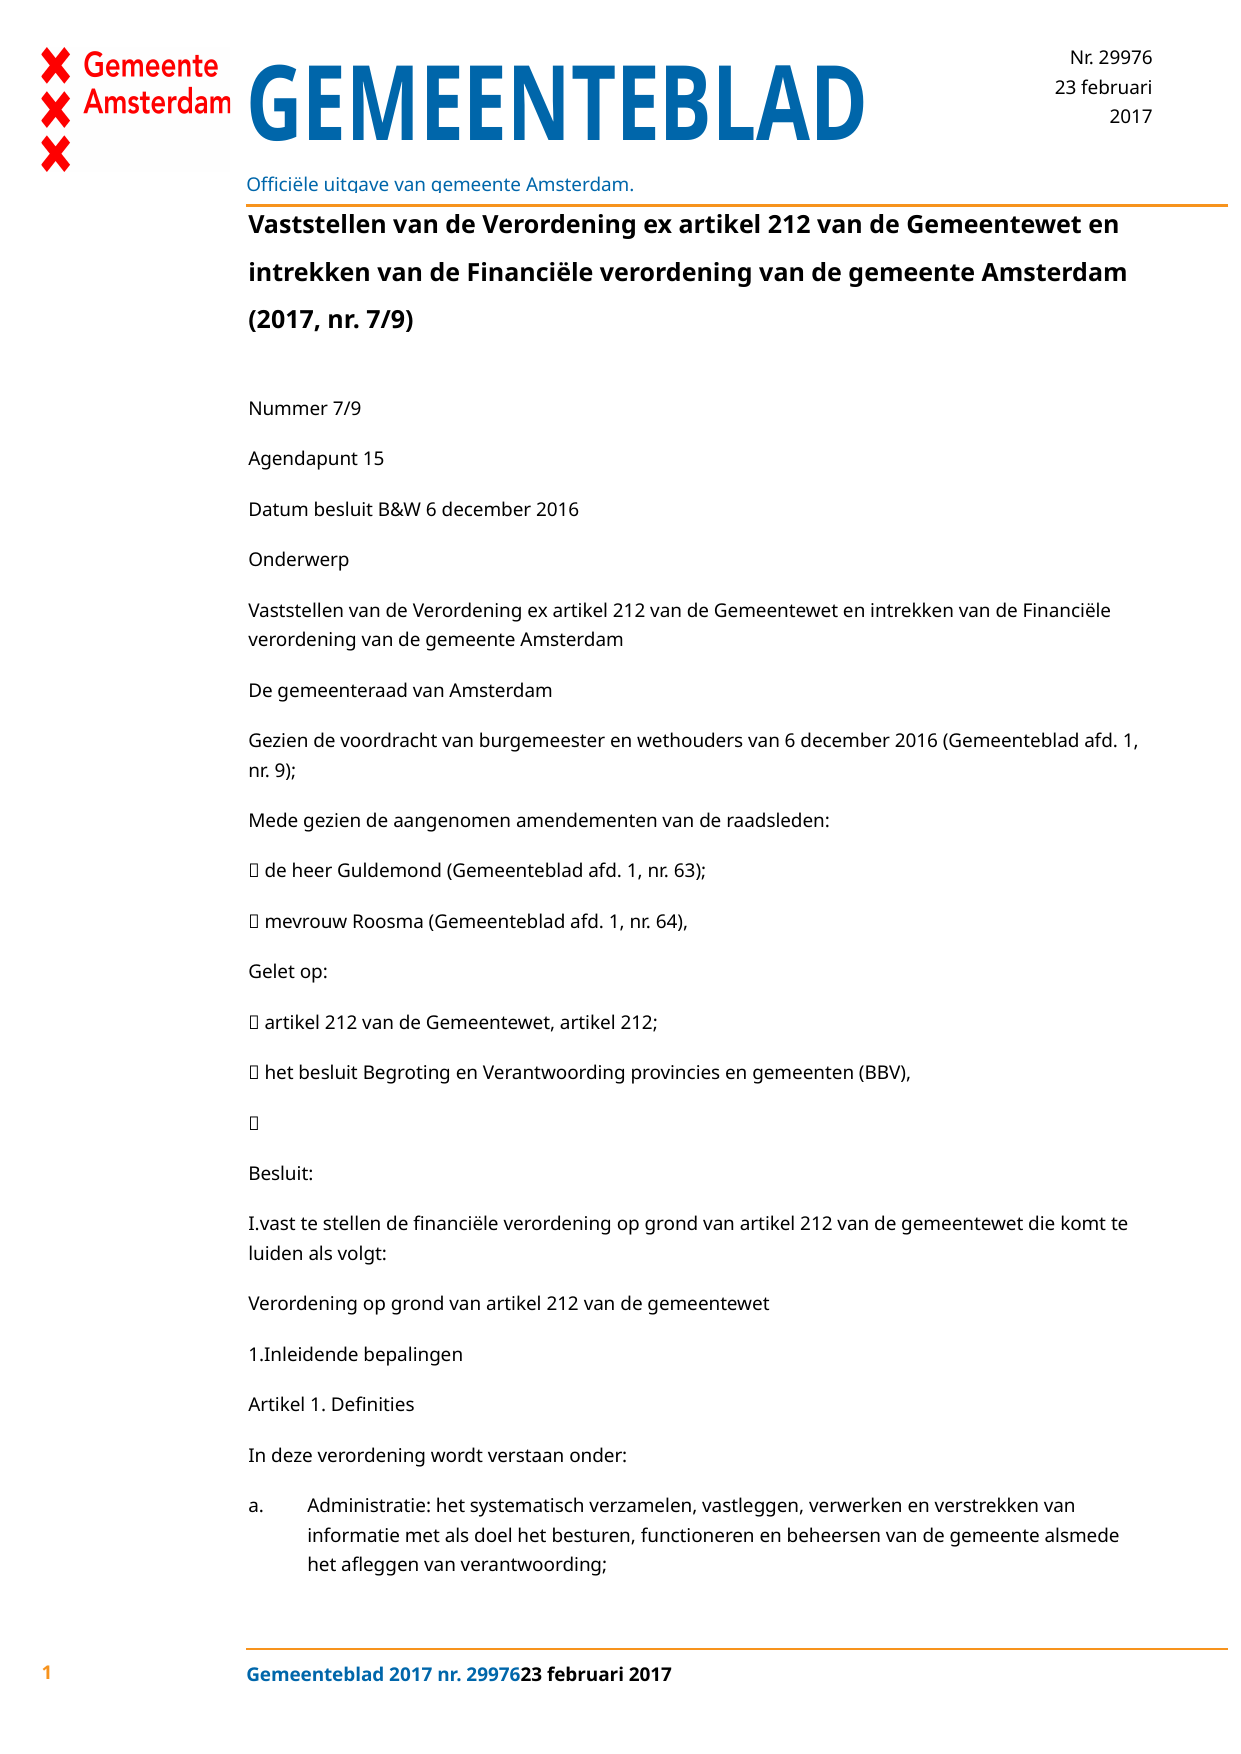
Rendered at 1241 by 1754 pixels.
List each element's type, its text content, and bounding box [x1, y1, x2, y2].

text Verordening op grond van artikel 212 van de gemeentewet [248, 1291, 1152, 1316]
text 1.Inleidende bepalingen [248, 1341, 1152, 1367]
text Agendapunt 15 [248, 446, 1152, 471]
picture [41, 47, 231, 172]
text  [248, 1110, 1152, 1135]
text Onderwerp [248, 546, 1152, 572]
text  artikel 212 van de Gemeentewet, artikel 212; [248, 1009, 1152, 1034]
text Artikel 1. Definities [248, 1391, 1152, 1417]
text Datum besluit B&W 6 december 2016 [248, 496, 1152, 522]
text Nummer 7/9 [248, 395, 1152, 421]
text Besluit: [248, 1160, 1152, 1186]
text  de heer Guldemond (Gemeenteblad afd. 1, nr. 63); [248, 858, 1152, 883]
text Vaststellen van de Verordening ex artikel 212 van de Gemeentewet en intrekken van de Financiële verordening van de gemeente Amsterdam [248, 597, 1152, 652]
text I.vast te stellen de financiële verordening op grond van artikel 212 van de gemeentewet die komt te luiden als volgt: [248, 1211, 1152, 1266]
text Mede gezien de aangenomen amendementen van de raadsleden: [248, 807, 1152, 833]
list Administratie: het systematisch verzamelen, vastleggen, verwerken en verstrekken van informatie met als doel het besturen, functioneren en beheersen van de gemeente alsmede het afleggen van verantwoording; [248, 1492, 1152, 1577]
text  het besluit Begroting en Verantwoording provincies en gemeenten (BBV), [248, 1059, 1152, 1085]
text Gezien de voordracht van burgemeester en wethouders van 6 december 2016 (Gemeenteblad afd. 1, nr. 9); [248, 727, 1152, 782]
text  mevrouw Roosma (Gemeenteblad afd. 1, nr. 64), [248, 908, 1152, 934]
text In deze verordening wordt verstaan onder: [248, 1442, 1152, 1467]
text De gemeenteraad van Amsterdam [248, 677, 1152, 702]
text Gelet op: [248, 958, 1152, 984]
text Vaststellen van de Verordening ex artikel 212 van de Gemeentewet en intrekken van de Financiële verordening van de gemeente Amsterdam (2017, nr. 7/9) [248, 207, 1152, 336]
